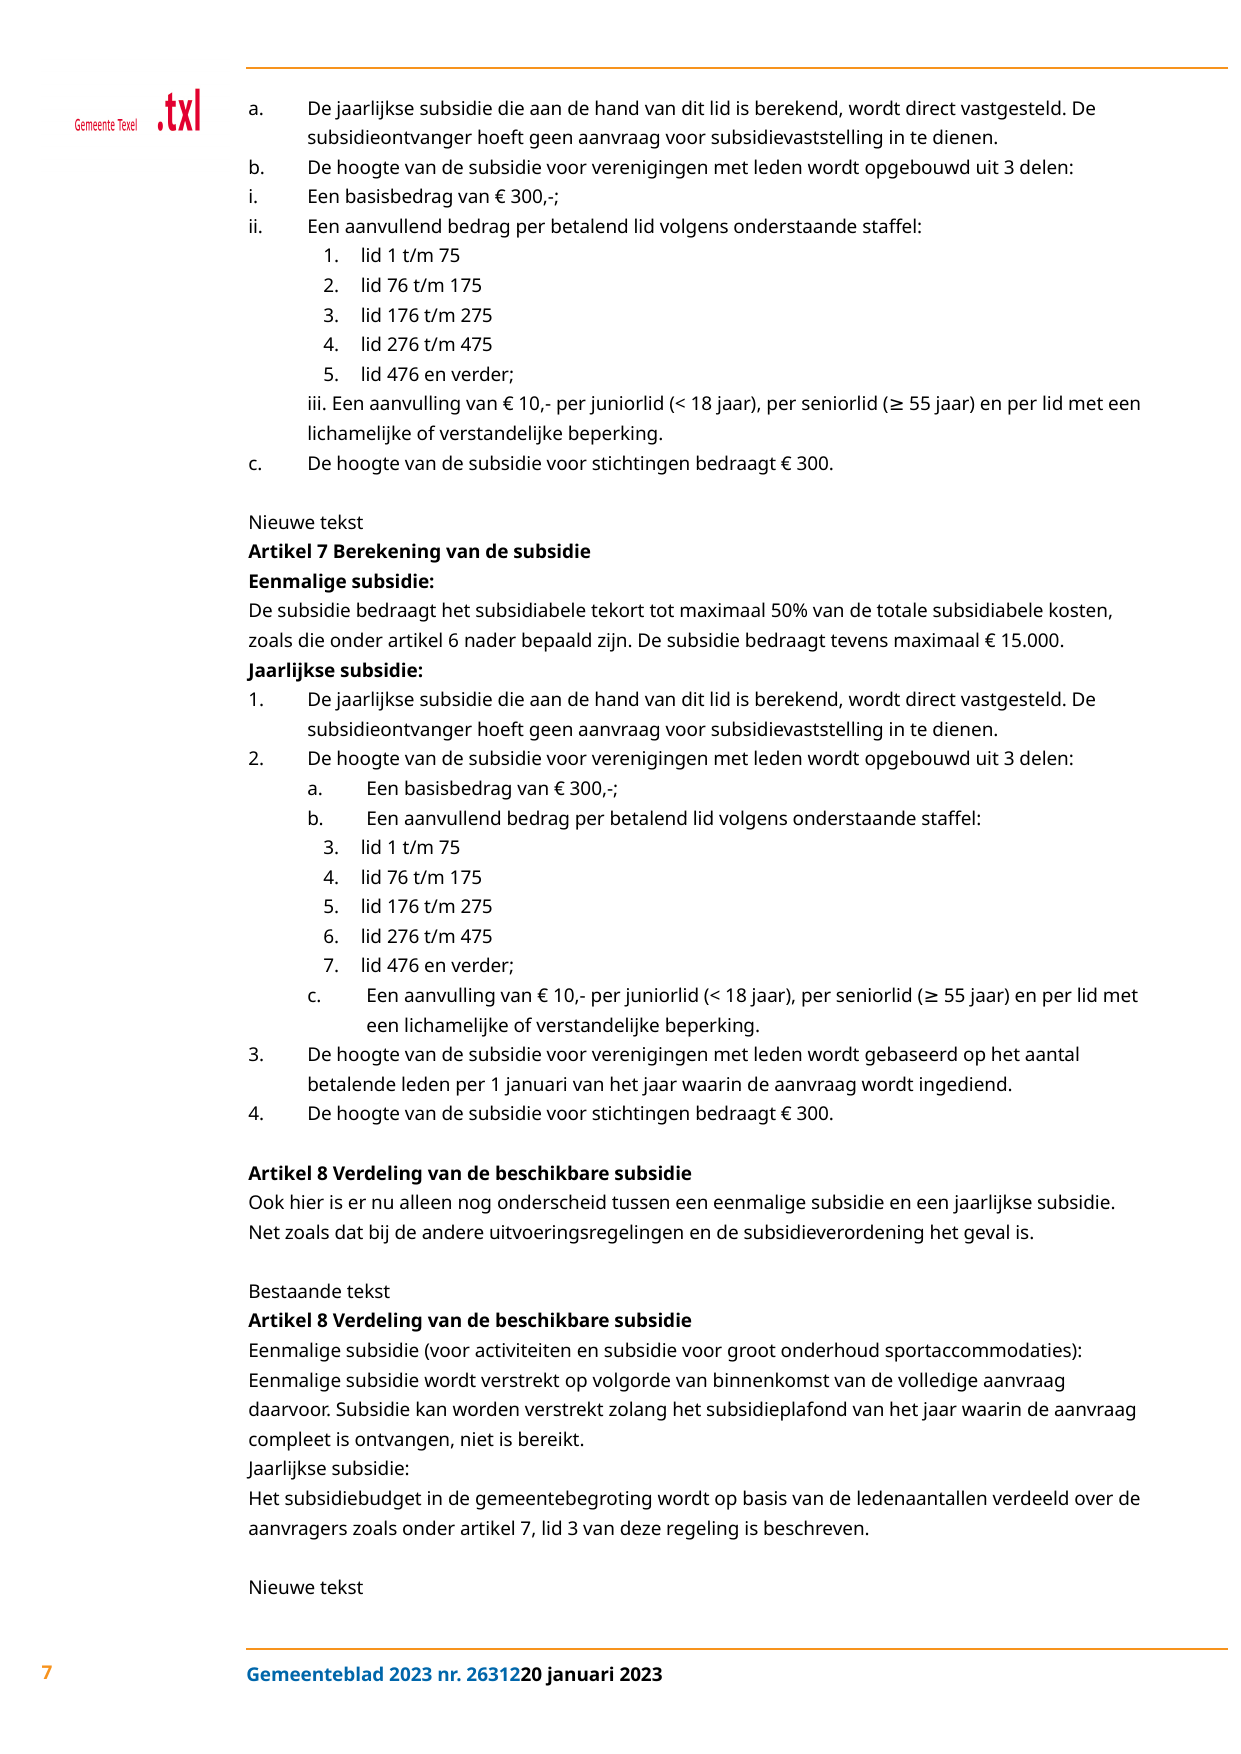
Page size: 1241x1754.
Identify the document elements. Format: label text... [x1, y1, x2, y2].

list De hoogte van de subsidie voor verenigingen met leden wordt gebaseerd op het aantal betalende leden per 1 januari van het jaar waarin de aanvraag wordt ingediend. [248, 1041, 1152, 1097]
text Ook hier is er nu alleen nog onderscheid tussen een eenmalige subsidie en een jaarlijkse subsidie. Net zoals dat bij de andere uitvoeringsregelingen en de subsidieverordening het geval is. [248, 1189, 1152, 1245]
list iii. Een aanvulling van € 10,- per juniorlid (< 18 jaar), per seniorlid (≥ 55 jaar) en per lid met een lichamelijke of verstandelijke beperking. [248, 391, 1152, 446]
list lid 476 en verder; [323, 953, 1152, 978]
list lid 476 en verder; [323, 361, 1152, 387]
list Een basisbedrag van € 300,-; [307, 775, 1152, 801]
text Eenmalige subsidie wordt verstrekt op volgorde van binnenkomst van de volledige aanvraag daarvoor. Subsidie kan worden verstrekt zolang het subsidieplafond van het jaar waarin de aanvraag compleet is ontvangen, niet is bereikt. [248, 1367, 1152, 1452]
list De hoogte van de subsidie voor verenigingen met leden wordt opgebouwd uit 3 delen: [248, 154, 1152, 180]
picture [41, 47, 231, 172]
list De hoogte van de subsidie voor stichtingen bedraagt € 300. [248, 450, 1152, 476]
list Een basisbedrag van € 300,-; [248, 183, 1152, 209]
list lid 176 t/m 275 [323, 893, 1152, 919]
list lid 76 t/m 175 [323, 864, 1152, 890]
text Nieuwe tekst [248, 1574, 1152, 1600]
text Jaarlijkse subsidie: [248, 657, 1152, 683]
list De hoogte van de subsidie voor stichtingen bedraagt € 300. [248, 1101, 1152, 1126]
list lid 76 t/m 175 [323, 272, 1152, 298]
list Een aanvulling van € 10,- per juniorlid (< 18 jaar), per seniorlid (≥ 55 jaar) en per lid met een lichamelijke of verstandelijke beperking. [307, 982, 1152, 1038]
list Een aanvullend bedrag per betalend lid volgens onderstaande staffel: [248, 213, 1152, 239]
text Jaarlijkse subsidie: [248, 1456, 1152, 1481]
text Artikel 8 Verdeling van de beschikbare subsidie [248, 1308, 1152, 1333]
list lid 1 t/m 75 [323, 834, 1152, 860]
text Nieuwe tekst [248, 509, 1152, 535]
text Artikel 8 Verdeling van de beschikbare subsidie [248, 1160, 1152, 1186]
text De subsidie bedraagt het subsidiabele tekort tot maximaal 50% van de totale subsidiabele kosten, zoals die onder artikel 6 nader bepaald zijn. De subsidie bedraagt tevens maximaal € 15.000. [248, 598, 1152, 653]
list De hoogte van de subsidie voor verenigingen met leden wordt opgebouwd uit 3 delen: [248, 746, 1152, 771]
list De jaarlijkse subsidie die aan de hand van dit lid is berekend, wordt direct vastgesteld. De subsidieontvanger hoeft geen aanvraag voor subsidievaststelling in te dienen. [248, 95, 1152, 150]
text Eenmalige subsidie: [248, 568, 1152, 594]
text Eenmalige subsidie (voor activiteiten en subsidie voor groot onderhoud sportaccommodaties): [248, 1337, 1152, 1363]
list lid 1 t/m 75 [323, 243, 1152, 268]
list lid 176 t/m 275 [323, 302, 1152, 328]
list lid 276 t/m 475 [323, 331, 1152, 357]
text Het subsidiebudget in de gemeentebegroting wordt op basis van de ledenaantallen verdeeld over de aanvragers zoals onder artikel 7, lid 3 van deze regeling is beschreven. [248, 1485, 1152, 1541]
text Bestaande tekst [248, 1278, 1152, 1304]
list lid 276 t/m 475 [323, 923, 1152, 949]
text Artikel 7 Berekening van de subsidie [248, 538, 1152, 564]
list De jaarlijkse subsidie die aan de hand van dit lid is berekend, wordt direct vastgesteld. De subsidieontvanger hoeft geen aanvraag voor subsidievaststelling in te dienen. [248, 686, 1152, 742]
list Een aanvullend bedrag per betalend lid volgens onderstaande staffel: [307, 805, 1152, 831]
